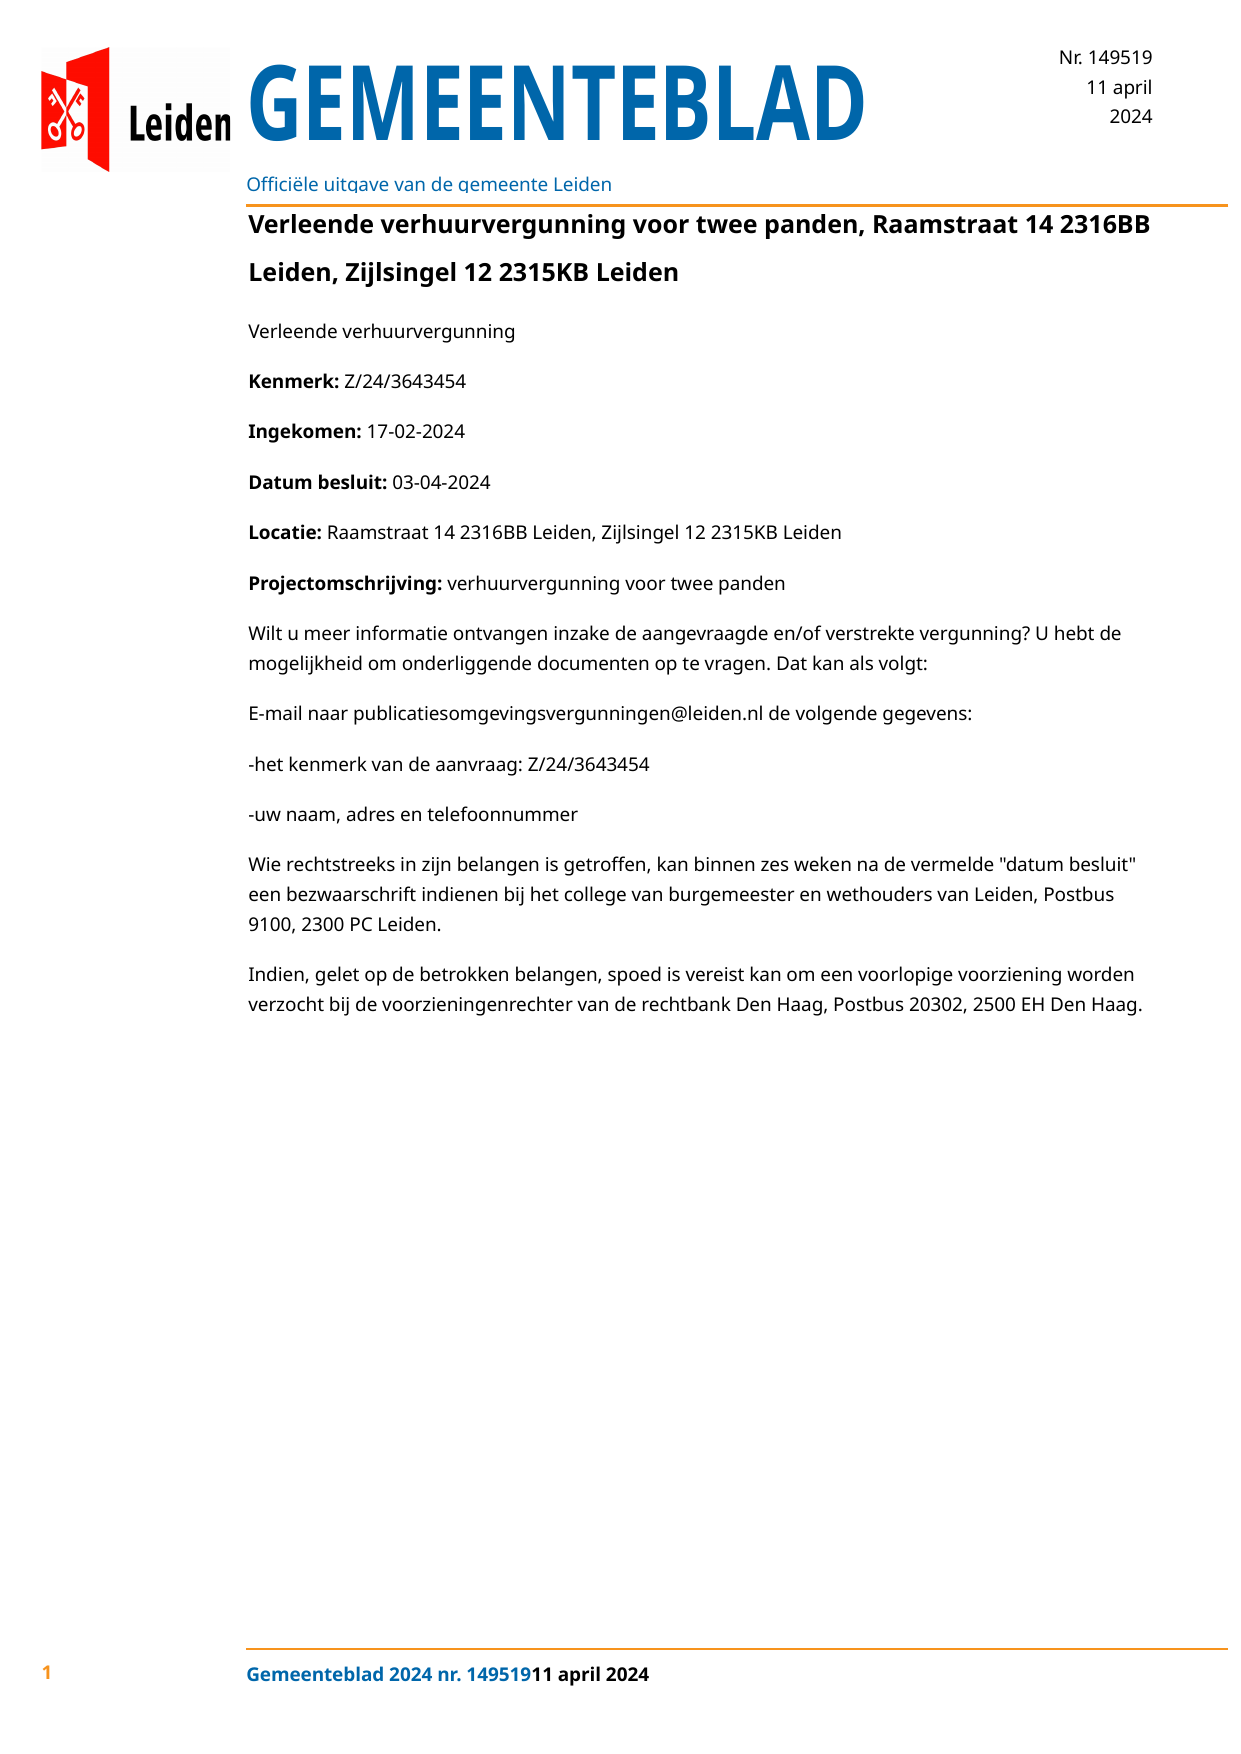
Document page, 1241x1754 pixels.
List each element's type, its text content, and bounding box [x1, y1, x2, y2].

text -het kenmerk van de aanvraag: Z/24/3643454 [248, 751, 1152, 777]
text Ingekomen: 17-02-2024 [248, 419, 1152, 444]
text E-mail naar publicatiesomgevingsvergunningen@leiden.nl de volgende gegevens: [248, 700, 1152, 726]
text Projectomschrijving: verhuurvergunning voor twee panden [248, 570, 1152, 596]
text Indien, gelet op de betrokken belangen, spoed is vereist kan om een voorlopige voorziening worden verzocht bij de voorzieningenrechter van de rechtbank Den Haag, Postbus 20302, 2500 EH Den Haag. [248, 961, 1152, 1017]
text Wilt u meer informatie ontvangen inzake de aangevraagde en/of verstrekte vergunning? U hebt de mogelijkheid om onderliggende documenten op te vragen. Dat kan als volgt: [248, 620, 1152, 676]
text Wie rechtstreeks in zijn belangen is getroffen, kan binnen zes weken na de vermelde "datum besluit" een bezwaarschrift indienen bij het college van burgemeester en wethouders van Leiden, Postbus 9100, 2300 PC Leiden. [248, 852, 1152, 937]
text Datum besluit: 03-04-2024 [248, 469, 1152, 495]
picture [41, 47, 231, 172]
text -uw naam, adres en telefoonnummer [248, 801, 1152, 827]
text Kenmerk: Z/24/3643454 [248, 368, 1152, 394]
text Verleende verhuurvergunning voor twee panden, Raamstraat 14 2316BB Leiden, Zijlsingel 12 2315KB Leiden [248, 207, 1152, 288]
text Verleende verhuurvergunning [248, 318, 1152, 344]
text Locatie: Raamstraat 14 2316BB Leiden, Zijlsingel 12 2315KB Leiden [248, 519, 1152, 545]
